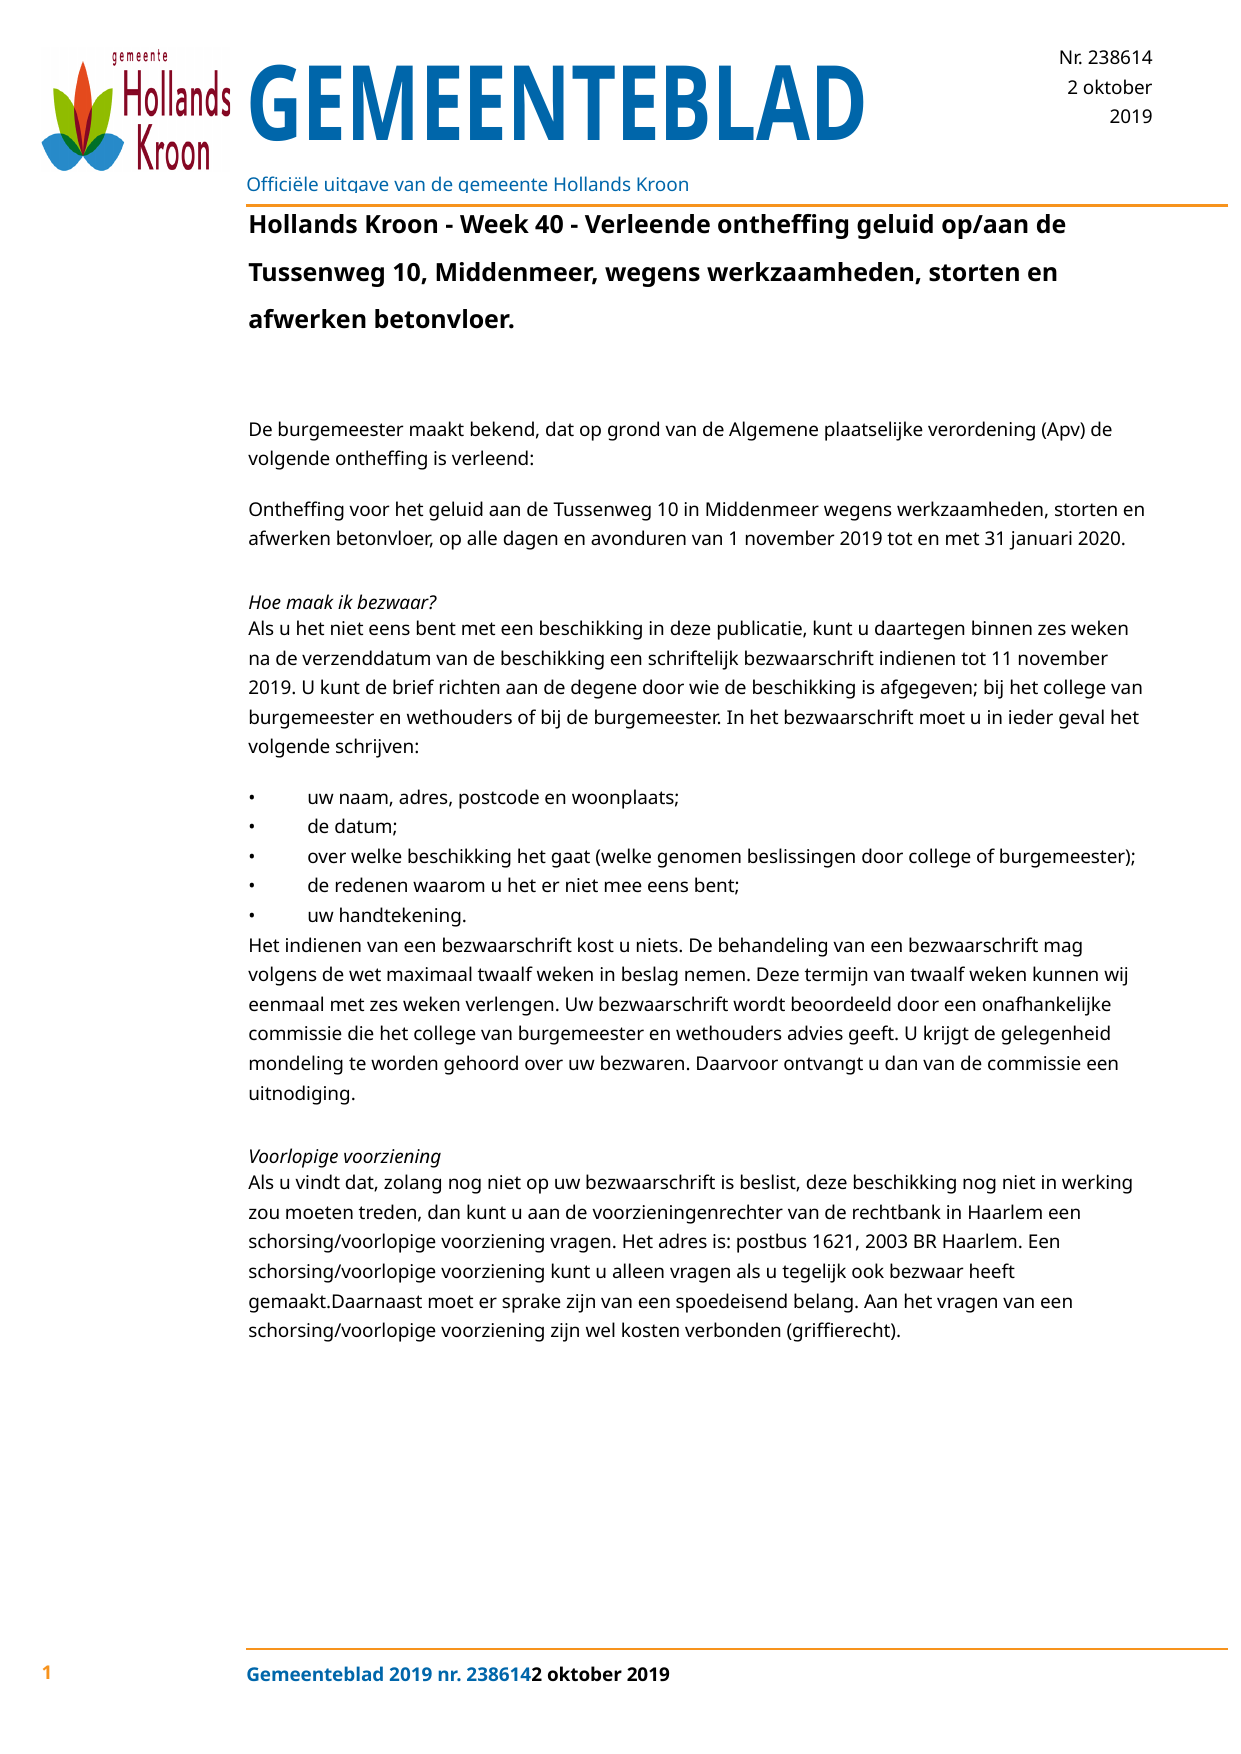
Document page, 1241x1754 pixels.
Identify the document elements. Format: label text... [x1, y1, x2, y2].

text De burgemeester maakt bekend, dat op grond van de Algemene plaatselijke verordening (Apv) de volgende ontheffing is verleend: [248, 416, 1152, 471]
list uw handtekening. [248, 902, 1152, 928]
text Voorlopige voorziening [248, 1144, 1152, 1169]
text Ontheffing voor het geluid aan de Tussenweg 10 in Middenmeer wegens werkzaamheden, storten en afwerken betonvloer, op alle dagen en avonduren van 1 november 2019 tot en met 31 januari 2020. [248, 496, 1152, 551]
text Hollands Kroon - Week 40 - Verleende ontheffing geluid op/aan de Tussenweg 10, Middenmeer, wegens werkzaamheden, storten en afwerken betonvloer. [248, 207, 1152, 336]
list uw naam, adres, postcode en woonplaats; [248, 784, 1152, 810]
text Het indienen van een bezwaarschrift kost u niets. De behandeling van een bezwaarschrift mag volgens de wet maximaal twaalf weken in beslag nemen. Deze termijn van twaalf weken kunnen wij eenmaal met zes weken verlengen. Uw bezwaarschrift wordt beoordeeld door een onafhankelijke commissie die het college van burgemeester en wethouders advies geeft. U krijgt de gelegenheid mondeling te worden gehoord over uw bezwaren. Daarvoor ontvangt u dan van de commissie een uitnodiging. [248, 932, 1152, 1106]
list over welke beschikking het gaat (welke genomen beslissingen door college of burgemeester); [248, 843, 1152, 869]
text Hoe maak ik bezwaar? [248, 589, 1152, 615]
picture [41, 47, 231, 172]
text Als u vindt dat, zolang nog niet op uw bezwaarschrift is beslist, deze beschikking nog niet in werking zou moeten treden, dan kunt u aan de voorzieningenrechter van de rechtbank in Haarlem een schorsing/voorlopige voorziening vragen. Het adres is: postbus 1621, 2003 BR Haarlem. Een schorsing/voorlopige voorziening kunt u alleen vragen als u tegelijk ook bezwaar heeft gemaakt.Daarnaast moet er sprake zijn van een spoedeisend belang. Aan het vragen van een schorsing/voorlopige voorziening zijn wel kosten verbonden (griffierecht). [248, 1169, 1152, 1343]
text Als u het niet eens bent met een beschikking in deze publicatie, kunt u daartegen binnen zes weken na de verzenddatum van de beschikking een schriftelijk bezwaarschrift indienen tot 11 november 2019. U kunt de brief richten aan de degene door wie de beschikking is afgegeven; bij het college van burgemeester en wethouders of bij de burgemeester. In het bezwaarschrift moet u in ieder geval het volgende schrijven: [248, 615, 1152, 759]
list de datum; [248, 813, 1152, 839]
list de redenen waarom u het er niet mee eens bent; [248, 873, 1152, 898]
